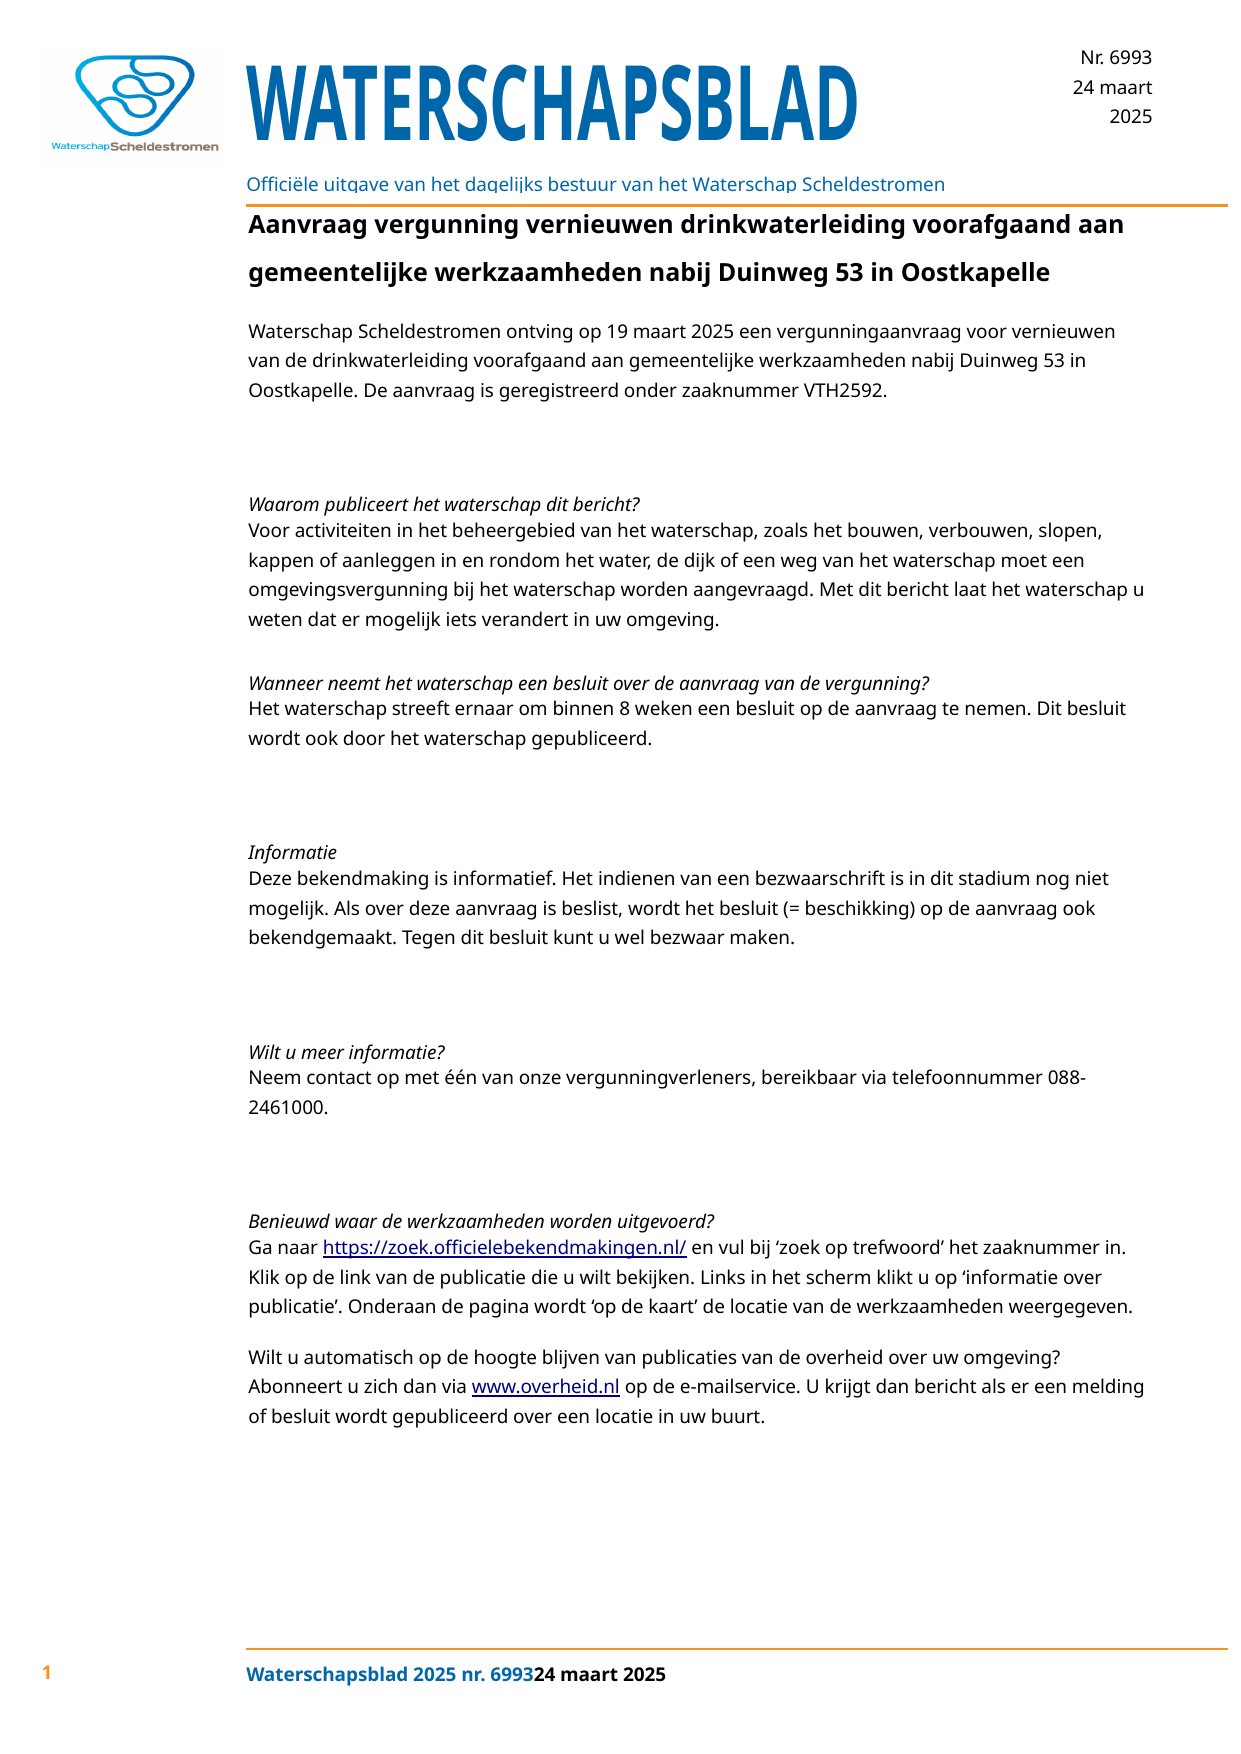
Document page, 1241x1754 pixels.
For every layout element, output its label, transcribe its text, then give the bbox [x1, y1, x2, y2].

text Benieuwd waar de werkzaamheden worden uitgevoerd? [248, 1208, 1152, 1234]
text Aanvraag vergunning vernieuwen drinkwaterleiding voorafgaand aan gemeentelijke werkzaamheden nabij Duinweg 53 in Oostkapelle [248, 207, 1152, 288]
text Wanneer neemt het waterschap een besluit over de aanvraag van de vergunning? [248, 670, 1152, 696]
text Voor activiteiten in het beheergebied van het waterschap, zoals het bouwen, verbouwen, slopen, kappen of aanleggen in en rondom het water, de dijk of een weg van het waterschap moet een omgevingsvergunning bij het waterschap worden aangevraagd. Met dit bericht laat het waterschap u weten dat er mogelijk iets verandert in uw omgeving. [248, 517, 1152, 632]
text Wilt u meer informatie? [248, 1039, 1152, 1064]
text Deze bekendmaking is informatief. Het indienen van een bezwaarschrift is in dit stadium nog niet mogelijk. Als over deze aanvraag is beslist, wordt het besluit (= beschikking) op de aanvraag ook bekendgemaakt. Tegen dit besluit kunt u wel bezwaar maken. [248, 865, 1152, 950]
text Waarom publiceert het waterschap dit bericht? [248, 491, 1152, 517]
text Neem contact op met één van onze vergunningverleners, bereikbaar via telefoonnummer 088-2461000. [248, 1064, 1152, 1120]
text Ga naar https://zoek.officielebekendmakingen.nl/ en vul bij ‘zoek op trefwoord’ het zaaknummer in. Klik op de link van de publicatie die u wilt bekijken. Links in het scherm klikt u op ‘informatie over publicatie’. Onderaan de pagina wordt ‘op de kaart’ de locatie van de werkzaamheden weergegeven. [248, 1234, 1152, 1319]
text Wilt u automatisch op de hoogte blijven van publicaties van de overheid over uw omgeving? Abonneert u zich dan via www.overheid.nl op de e-mailservice. U krijgt dan bericht als er een melding of besluit wordt gepubliceerd over een locatie in uw buurt. [248, 1344, 1152, 1429]
text Informatie [248, 839, 1152, 865]
text Waterschap Scheldestromen ontving op 19 maart 2025 een vergunningaanvraag voor vernieuwen van de drinkwaterleiding voorafgaand aan gemeentelijke werkzaamheden nabij Duinweg 53 in Oostkapelle. De aanvraag is geregistreerd onder zaaknummer VTH2592. [248, 318, 1152, 403]
picture [41, 47, 231, 172]
text Het waterschap streeft ernaar om binnen 8 weken een besluit op de aanvraag te nemen. Dit besluit wordt ook door het waterschap gepubliceerd. [248, 696, 1152, 751]
